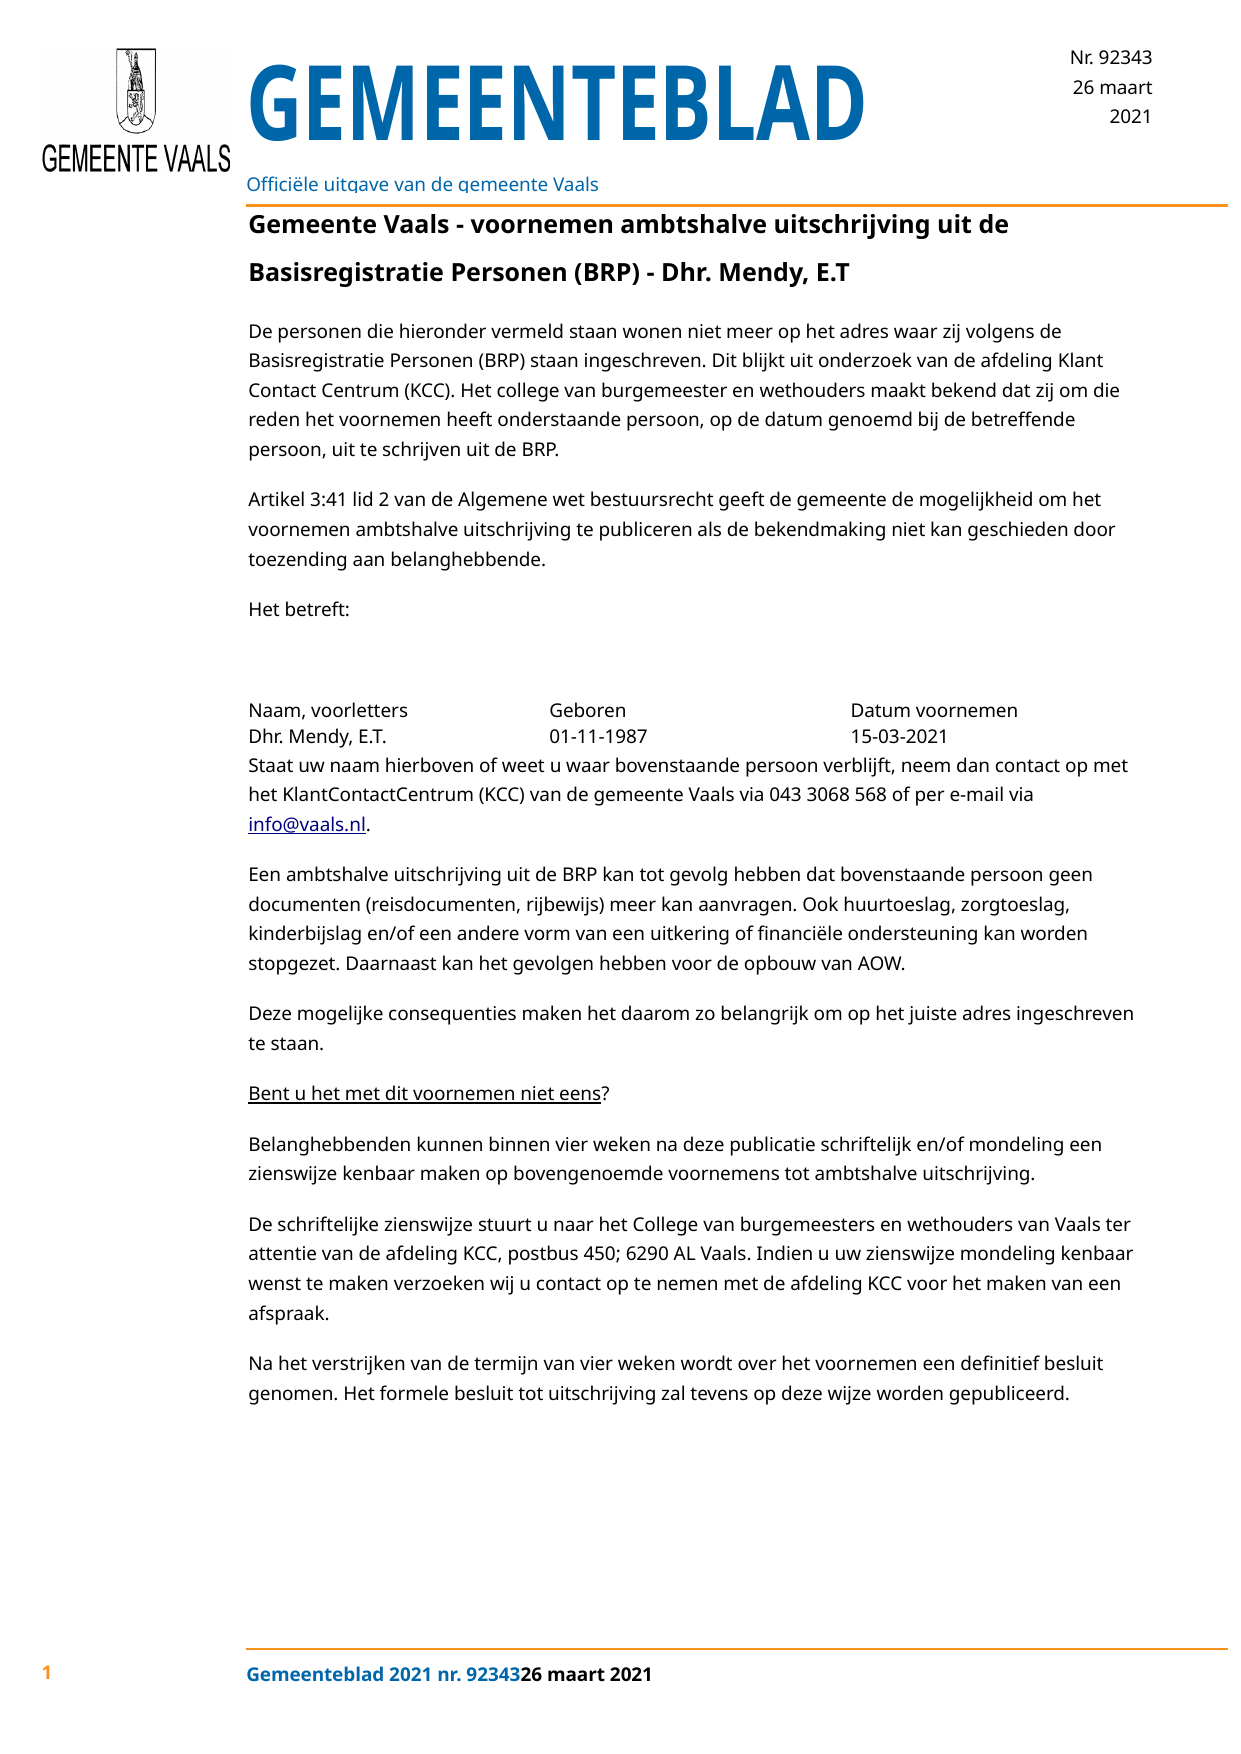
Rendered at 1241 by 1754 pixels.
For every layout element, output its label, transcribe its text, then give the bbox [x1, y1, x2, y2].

table_header Naam, voorletters [248, 697, 549, 723]
text Bent u het met dit voornemen niet eens? [248, 1081, 1152, 1106]
table_cell 15-03-2021 [850, 723, 1152, 749]
table_cell 01-11-1987 [549, 723, 850, 749]
text De personen die hieronder vermeld staan wonen niet meer op het adres waar zij volgens de Basisregistratie Personen (BRP) staan ingeschreven. Dit blijkt uit onderzoek van de afdeling Klant Contact Centrum (KCC). Het college van burgemeester en wethouders maakt bekend dat zij om die reden het voornemen heeft onderstaande persoon, op de datum genoemd bij de betreffende persoon, uit te schrijven uit de BRP. [248, 318, 1152, 462]
text Na het verstrijken van de termijn van vier weken wordt over het voornemen een definitief besluit genomen. Het formele besluit tot uitschrijving zal tevens op deze wijze worden gepubliceerd. [248, 1350, 1152, 1406]
table_header Geboren [549, 697, 850, 723]
text Staat uw naam hierboven of weet u waar bovenstaande persoon verblijft, neem dan contact op met het KlantContactCentrum (KCC) van de gemeente Vaals via 043 3068 568 of per e-mail via info@vaals.nl. [248, 752, 1152, 837]
text Artikel 3:41 lid 2 van de Algemene wet bestuursrecht geeft de gemeente de mogelijkheid om het voornemen ambtshalve uitschrijving te publiceren als de bekendmaking niet kan geschieden door toezending aan belanghebbende. [248, 487, 1152, 572]
text De schriftelijke zienswijze stuurt u naar het College van burgemeesters en wethouders van Vaals ter attentie van de afdeling KCC, postbus 450; 6290 AL Vaals. Indien u uw zienswijze mondeling kenbaar wenst te maken verzoeken wij u contact op te nemen met de afdeling KCC voor het maken van een afspraak. [248, 1211, 1152, 1326]
text Een ambtshalve uitschrijving uit de BRP kan tot gevolg hebben dat bovenstaande persoon geen documenten (reisdocumenten, rijbewijs) meer kan aanvragen. Ook huurtoeslag, zorgtoeslag, kinderbijslag en/of een andere vorm van een uitkering of financiële ondersteuning kan worden stopgezet. Daarnaast kan het gevolgen hebben voor de opbouw van AOW. [248, 861, 1152, 976]
picture [41, 47, 231, 172]
text Deze mogelijke consequenties maken het daarom zo belangrijk om op het juiste adres ingeschreven te staan. [248, 1001, 1152, 1056]
text Gemeente Vaals - voornemen ambtshalve uitschrijving uit de Basisregistratie Personen (BRP) - Dhr. Mendy, E.T [248, 207, 1152, 288]
text Belanghebbenden kunnen binnen vier weken na deze publicatie schriftelijk en/of mondeling een zienswijze kenbaar maken op bovengenoemde voornemens tot ambtshalve uitschrijving. [248, 1131, 1152, 1186]
text Het betreft: [248, 596, 1152, 622]
table_cell Dhr. Mendy, E.T. [248, 723, 549, 749]
table_header Datum voornemen [850, 697, 1152, 723]
